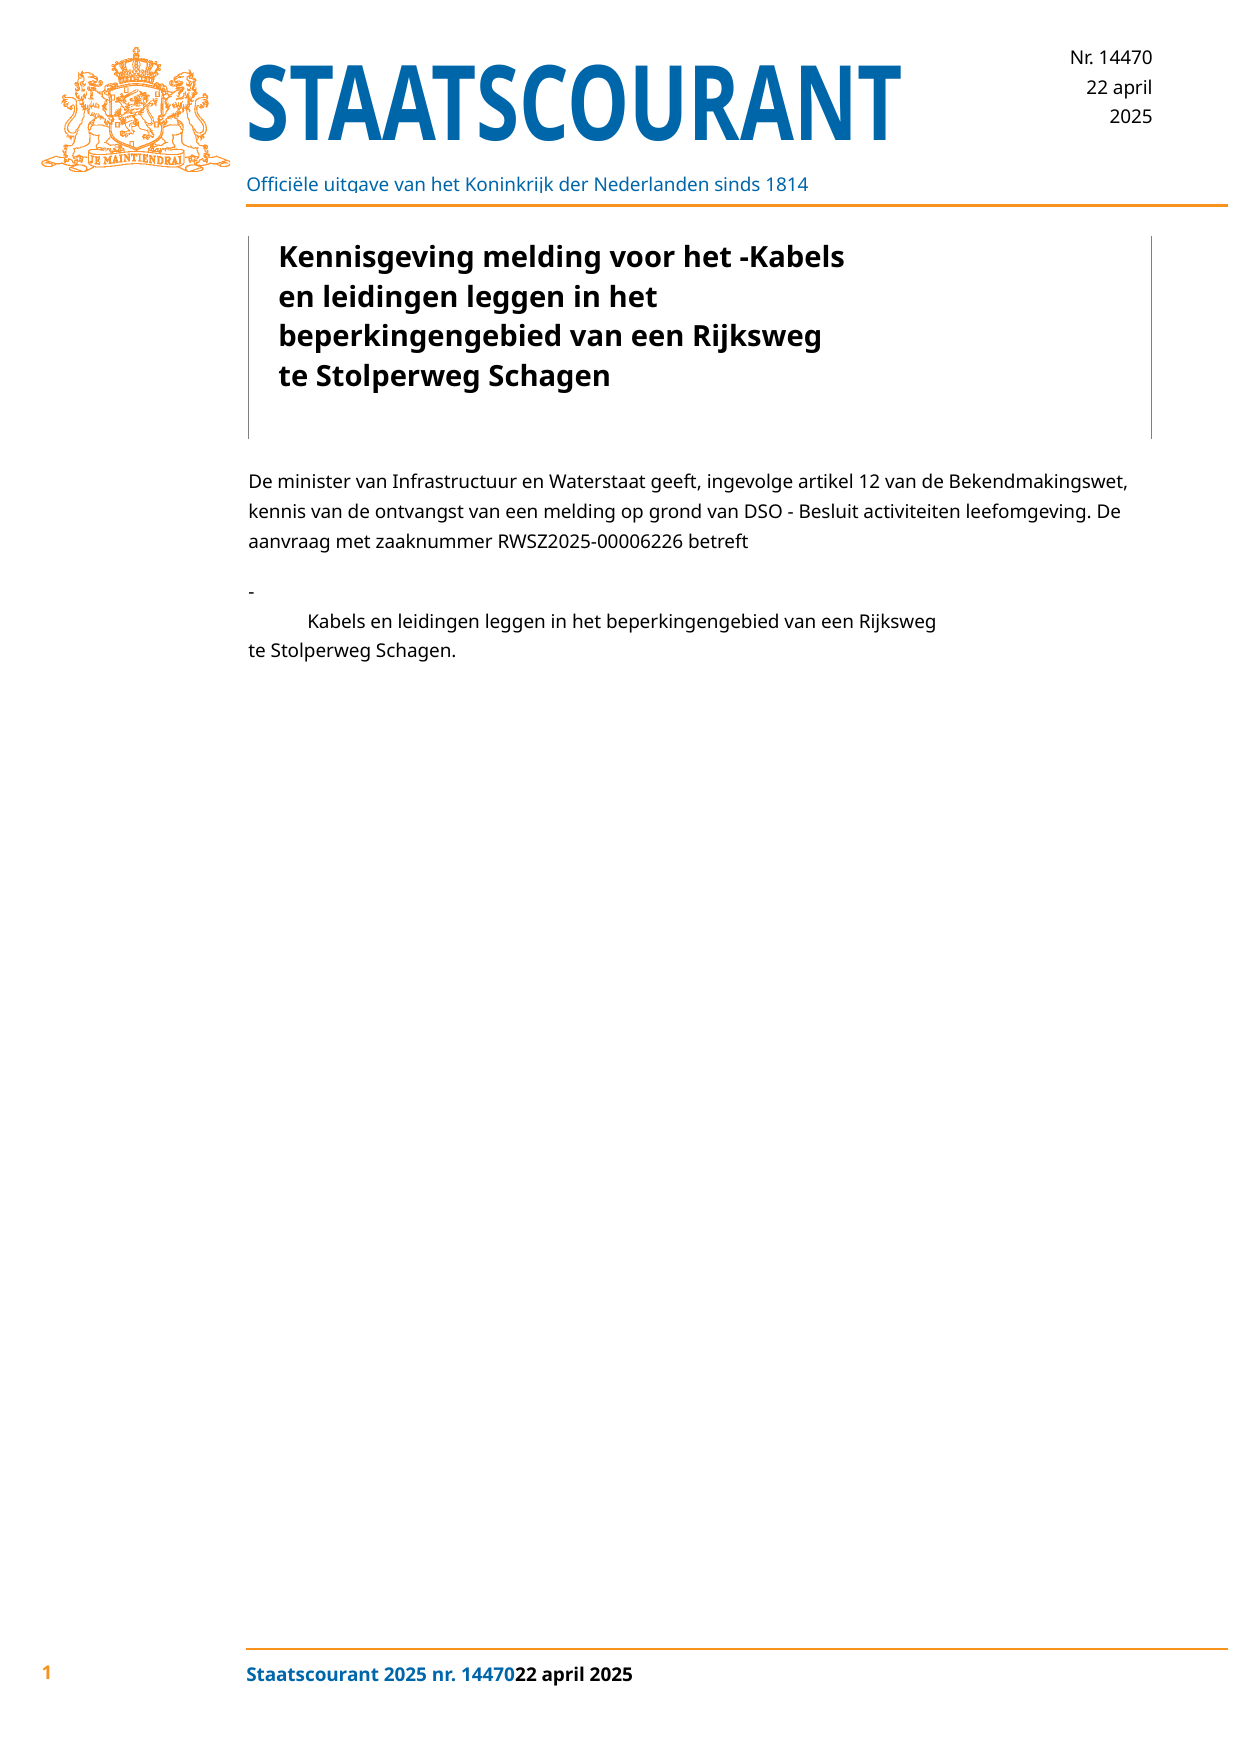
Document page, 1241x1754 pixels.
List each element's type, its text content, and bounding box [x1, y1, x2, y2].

table_header [850, 236, 912, 413]
picture [912, 236, 1090, 414]
table_header [1090, 236, 1151, 413]
text te Stolperweg Schagen. [248, 637, 1152, 663]
table_header [850, 414, 1151, 439]
text De minister van Infrastructuur en Waterstaat geeft, ingevolge artikel 12 van de Bekendmakingswet, kennis van de ontvangst van een melding op grond van DSO - Besluit activiteiten leefomgeving. De aanvraag met zaaknummer RWSZ2025-00006226 betreft [248, 469, 1152, 553]
table_header Kennisgeving melding voor het -Kabels en leidingen leggen in het beperkingengebied van een Rijksweg te Stolperweg Schagen [249, 236, 850, 439]
picture [41, 47, 231, 172]
list Kabels en leidingen leggen in het beperkingengebied van een Rijksweg [248, 608, 1152, 633]
